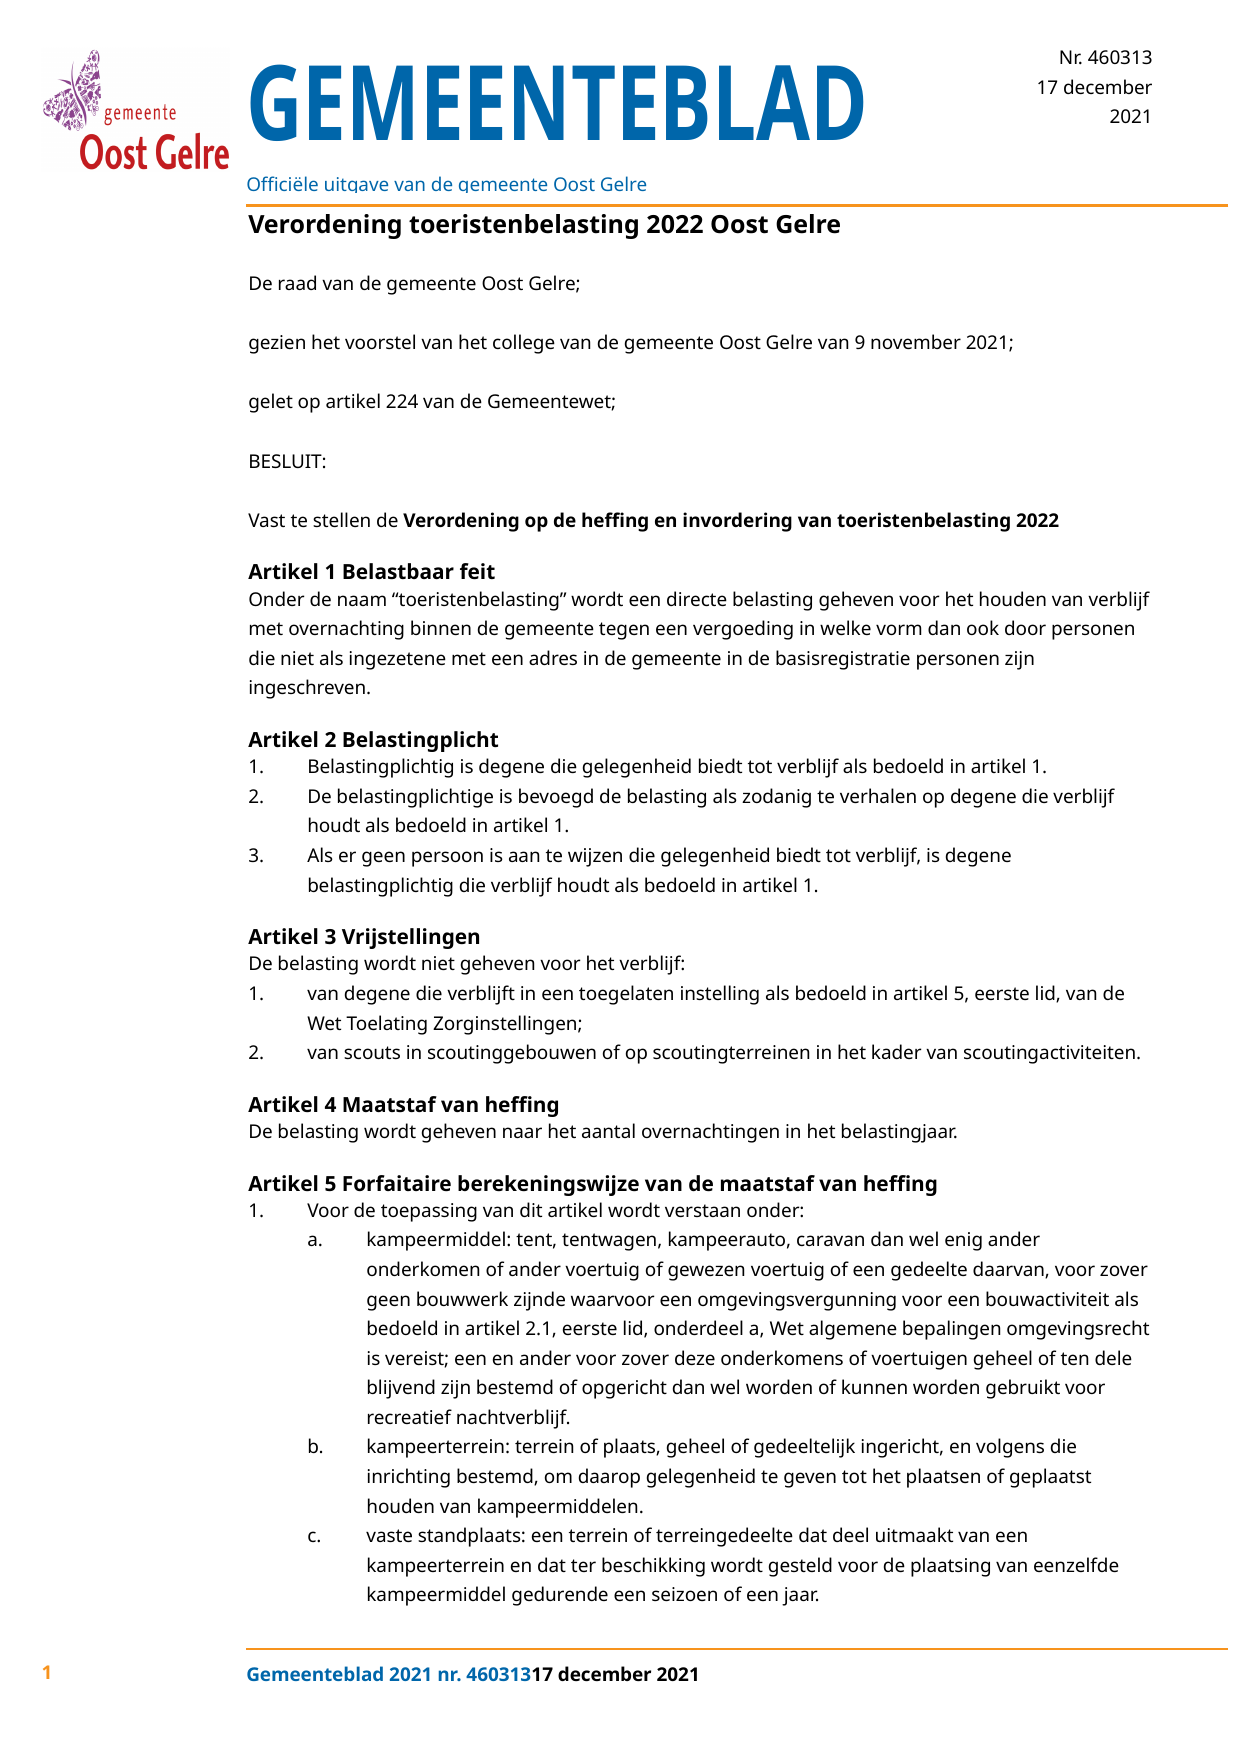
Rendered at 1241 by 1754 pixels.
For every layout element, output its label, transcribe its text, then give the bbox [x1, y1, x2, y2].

text Artikel 2 Belastingplicht [248, 725, 1152, 753]
picture [41, 47, 231, 172]
list Als er geen persoon is aan te wijzen die gelegenheid biedt tot verblijf, is degene belastingplichtig die verblijf houdt als bedoeld in artikel 1. [248, 842, 1152, 897]
text Artikel 3 Vrijstellingen [248, 922, 1152, 951]
list van scouts in scoutinggebouwen of op scoutingterreinen in het kader van scoutingactiviteiten. [248, 1039, 1152, 1065]
text De raad van de gemeente Oost Gelre; [248, 270, 1152, 296]
text De belasting wordt niet geheven voor het verblijf: [248, 951, 1152, 976]
text Verordening toeristenbelasting 2022 Oost Gelre [248, 207, 1152, 241]
text gezien het voorstel van het college van de gemeente Oost Gelre van 9 november 2021; [248, 329, 1152, 355]
list vaste standplaats: een terrein of terreingedeelte dat deel uitmaakt van een kampeerterrein en dat ter beschikking wordt gesteld voor de plaatsing van eenzelfde kampeermiddel gedurende een seizoen of een jaar. [307, 1522, 1152, 1607]
text De belasting wordt geheven naar het aantal overnachtingen in het belastingjaar. [248, 1118, 1152, 1144]
list kampeerterrein: terrein of plaats, geheel of gedeeltelijk ingericht, en volgens die inrichting bestemd, om daarop gelegenheid te geven tot het plaatsen of geplaatst houden van kampeermiddelen. [307, 1434, 1152, 1519]
list Belastingplichtig is degene die gelegenheid biedt tot verblijf als bedoeld in artikel 1. [248, 753, 1152, 779]
text Artikel 5 Forfaitaire berekeningswijze van de maatstaf van heffing [248, 1169, 1152, 1197]
text gelet op artikel 224 van de Gemeentewet; [248, 389, 1152, 414]
list De belastingplichtige is bevoegd de belasting als zodanig te verhalen op degene die verblijf houdt als bedoeld in artikel 1. [248, 783, 1152, 838]
text BESLUIT: [248, 448, 1152, 473]
text Vast te stellen de Verordening op de heffing en invordering van toeristenbelasting 2022 [248, 507, 1152, 533]
text Artikel 4 Maatstaf van heffing [248, 1090, 1152, 1118]
list van degene die verblijft in een toegelaten instelling als bedoeld in artikel 5, eerste lid, van de Wet Toelating Zorginstellingen; [248, 980, 1152, 1036]
text Onder de naam “toeristenbelasting” wordt een directe belasting geheven voor het houden van verblijf met overnachting binnen de gemeente tegen een vergoeding in welke vorm dan ook door personen die niet als ingezetene met een adres in de gemeente in de basisregistratie personen zijn ingeschreven. [248, 586, 1152, 700]
list kampeermiddel: tent, tentwagen, kampeerauto, caravan dan wel enig ander onderkomen of ander voertuig of gewezen voertuig of een gedeelte daarvan, voor zover geen bouwwerk zijnde waarvoor een omgevingsvergunning voor een bouwactiviteit als bedoeld in artikel 2.1, eerste lid, onderdeel a, Wet algemene bepalingen omgevingsrecht is vereist; een en ander voor zover deze onderkomens of voertuigen geheel of ten dele blijvend zijn bestemd of opgericht dan wel worden of kunnen worden gebruikt voor recreatief nachtverblijf. [307, 1227, 1152, 1430]
text Artikel 1 Belastbaar feit [248, 557, 1152, 586]
list Voor de toepassing van dit artikel wordt verstaan onder: [248, 1197, 1152, 1223]
